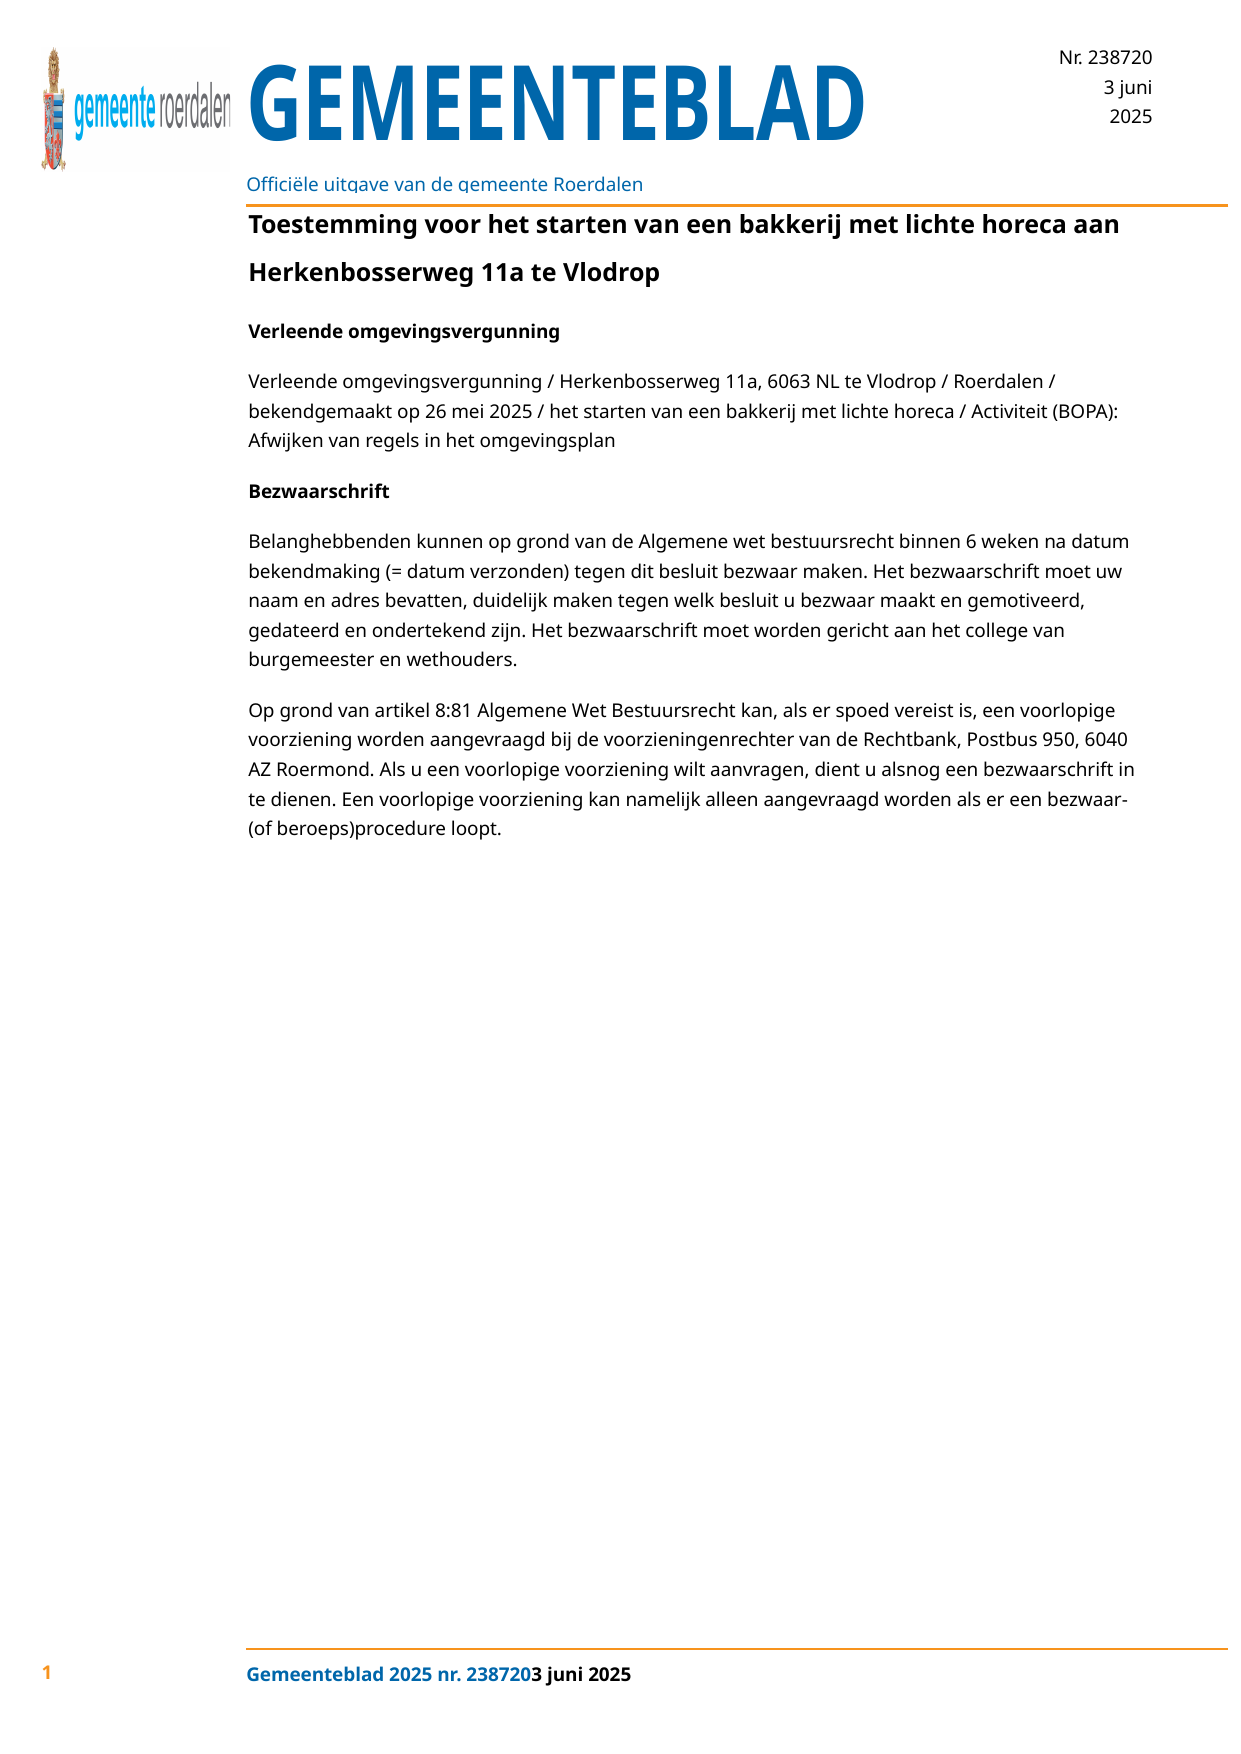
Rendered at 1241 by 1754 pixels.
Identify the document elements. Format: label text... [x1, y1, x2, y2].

picture [41, 47, 231, 172]
text Belanghebbenden kunnen op grond van de Algemene wet bestuursrecht binnen 6 weken na datum bekendmaking (= datum verzonden) tegen dit besluit bezwaar maken. Het bezwaarschrift moet uw naam en adres bevatten, duidelijk maken tegen welk besluit u bezwaar maakt en gemotiveerd, gedateerd en ondertekend zijn. Het bezwaarschrift moet worden gericht aan het college van burgemeester en wethouders. [248, 528, 1152, 672]
text Verleende omgevingsvergunning [248, 318, 1152, 344]
text Verleende omgevingsvergunning / Herkenbosserweg 11a, 6063 NL te Vlodrop / Roerdalen / bekendgemaakt op 26 mei 2025 / het starten van een bakkerij met lichte horeca / Activiteit (BOPA): Afwijken van regels in het omgevingsplan [248, 368, 1152, 453]
text Toestemming voor het starten van een bakkerij met lichte horeca aan Herkenbosserweg 11a te Vlodrop [248, 207, 1152, 288]
text Bezwaarschrift [248, 478, 1152, 504]
text Op grond van artikel 8:81 Algemene Wet Bestuursrecht kan, als er spoed vereist is, een voorlopige voorziening worden aangevraagd bij de voorzieningenrechter van de Rechtbank, Postbus 950, 6040 AZ Roermond. Als u een voorlopige voorziening wilt aanvragen, dient u alsnog een bezwaarschrift in te dienen. Een voorlopige voorziening kan namelijk alleen aangevraagd worden als er een bezwaar- (of beroeps)procedure loopt. [248, 697, 1152, 841]
